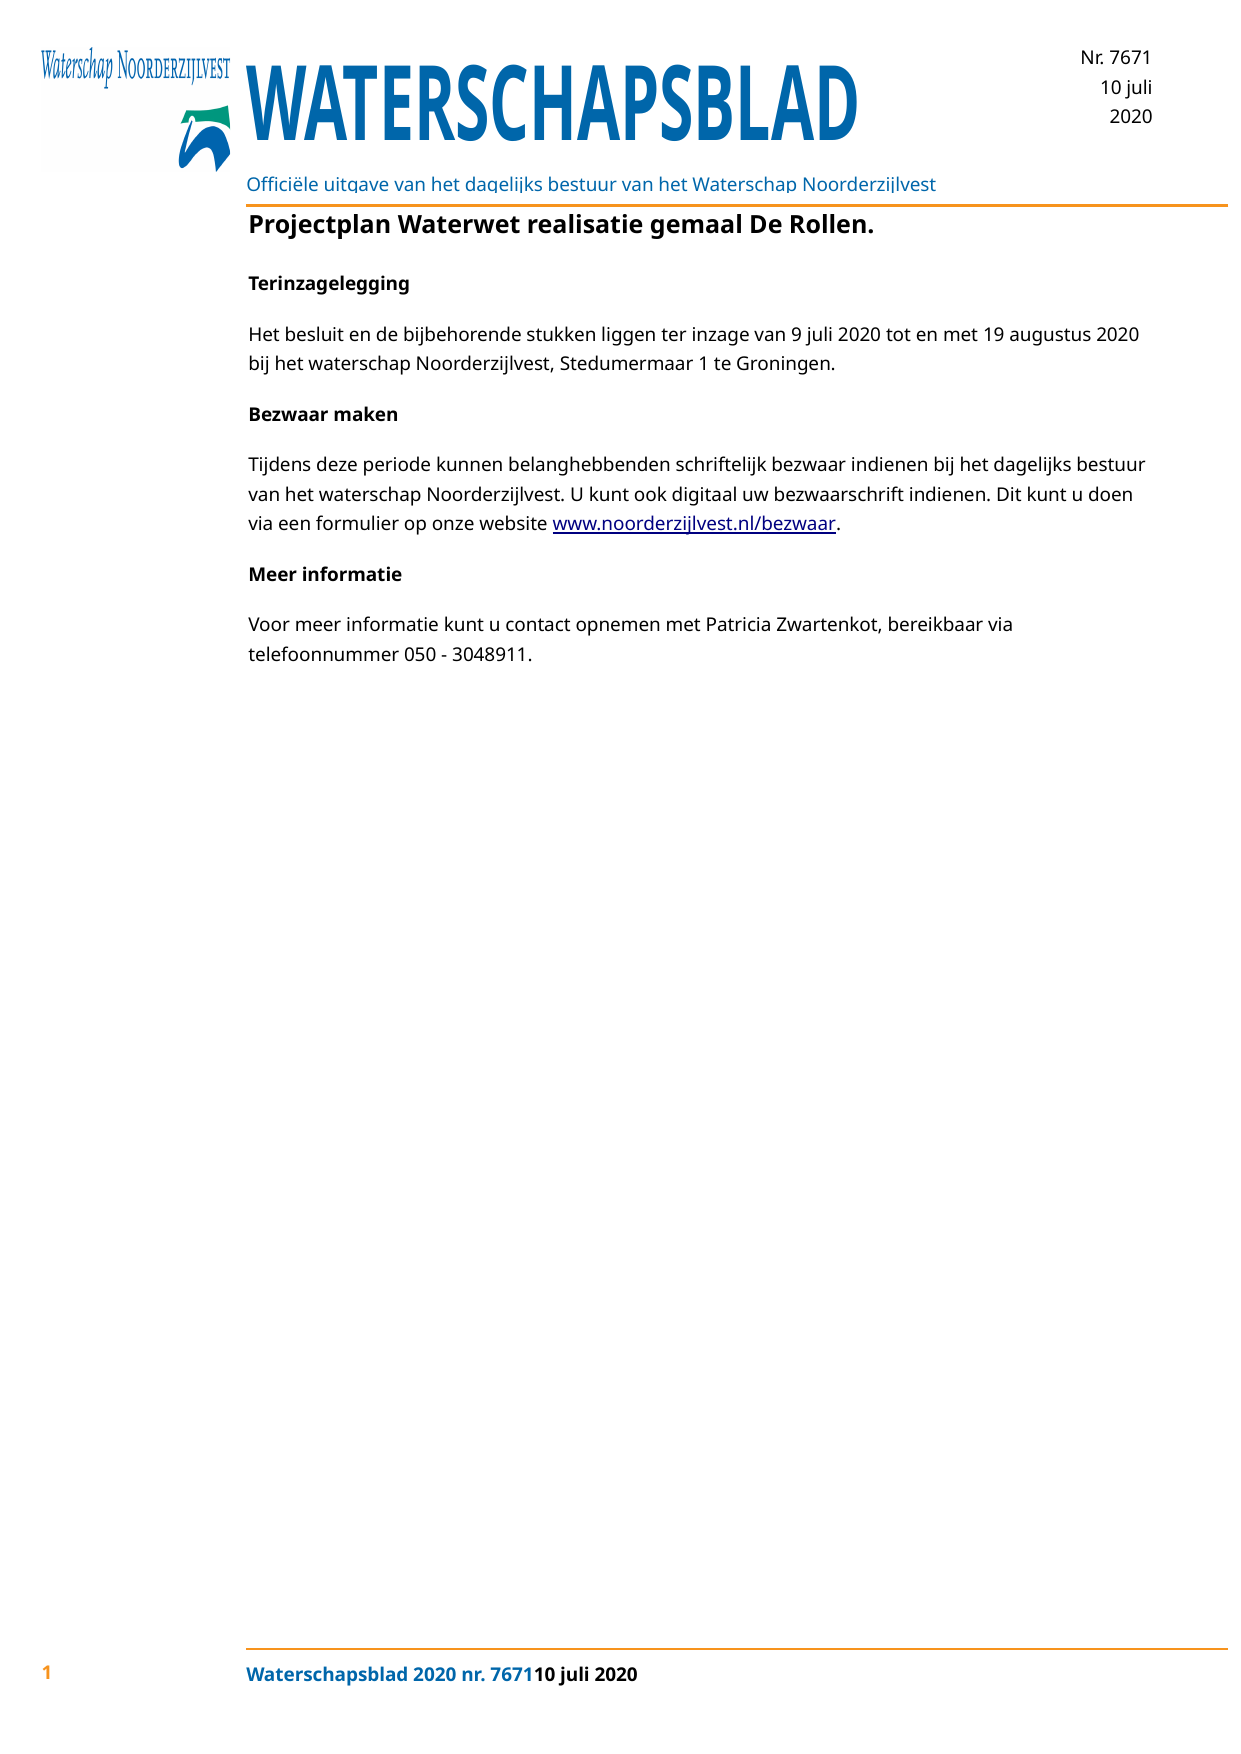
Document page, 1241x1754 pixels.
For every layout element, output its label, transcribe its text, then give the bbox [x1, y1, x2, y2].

text Tijdens deze periode kunnen belanghebbenden schriftelijk bezwaar indienen bij het dagelijks bestuur van het waterschap Noorderzijlvest. U kunt ook digitaal uw bezwaarschrift indienen. Dit kunt u doen via een formulier op onze website www.noorderzijlvest.nl/bezwaar. [248, 451, 1152, 536]
text Het besluit en de bijbehorende stukken liggen ter inzage van 9 juli 2020 tot en met 19 augustus 2020 bij het waterschap Noorderzijlvest, Stedumermaar 1 te Groningen. [248, 321, 1152, 376]
text Projectplan Waterwet realisatie gemaal De Rollen. [248, 207, 1152, 241]
text Bezwaar maken [248, 401, 1152, 426]
picture [41, 47, 231, 172]
text Meer informatie [248, 561, 1152, 586]
text Terinzagelegging [248, 270, 1152, 296]
text Voor meer informatie kunt u contact opnemen met Patricia Zwartenkot, bereikbaar via telefoonnummer 050 - 3048911. [248, 611, 1152, 666]
